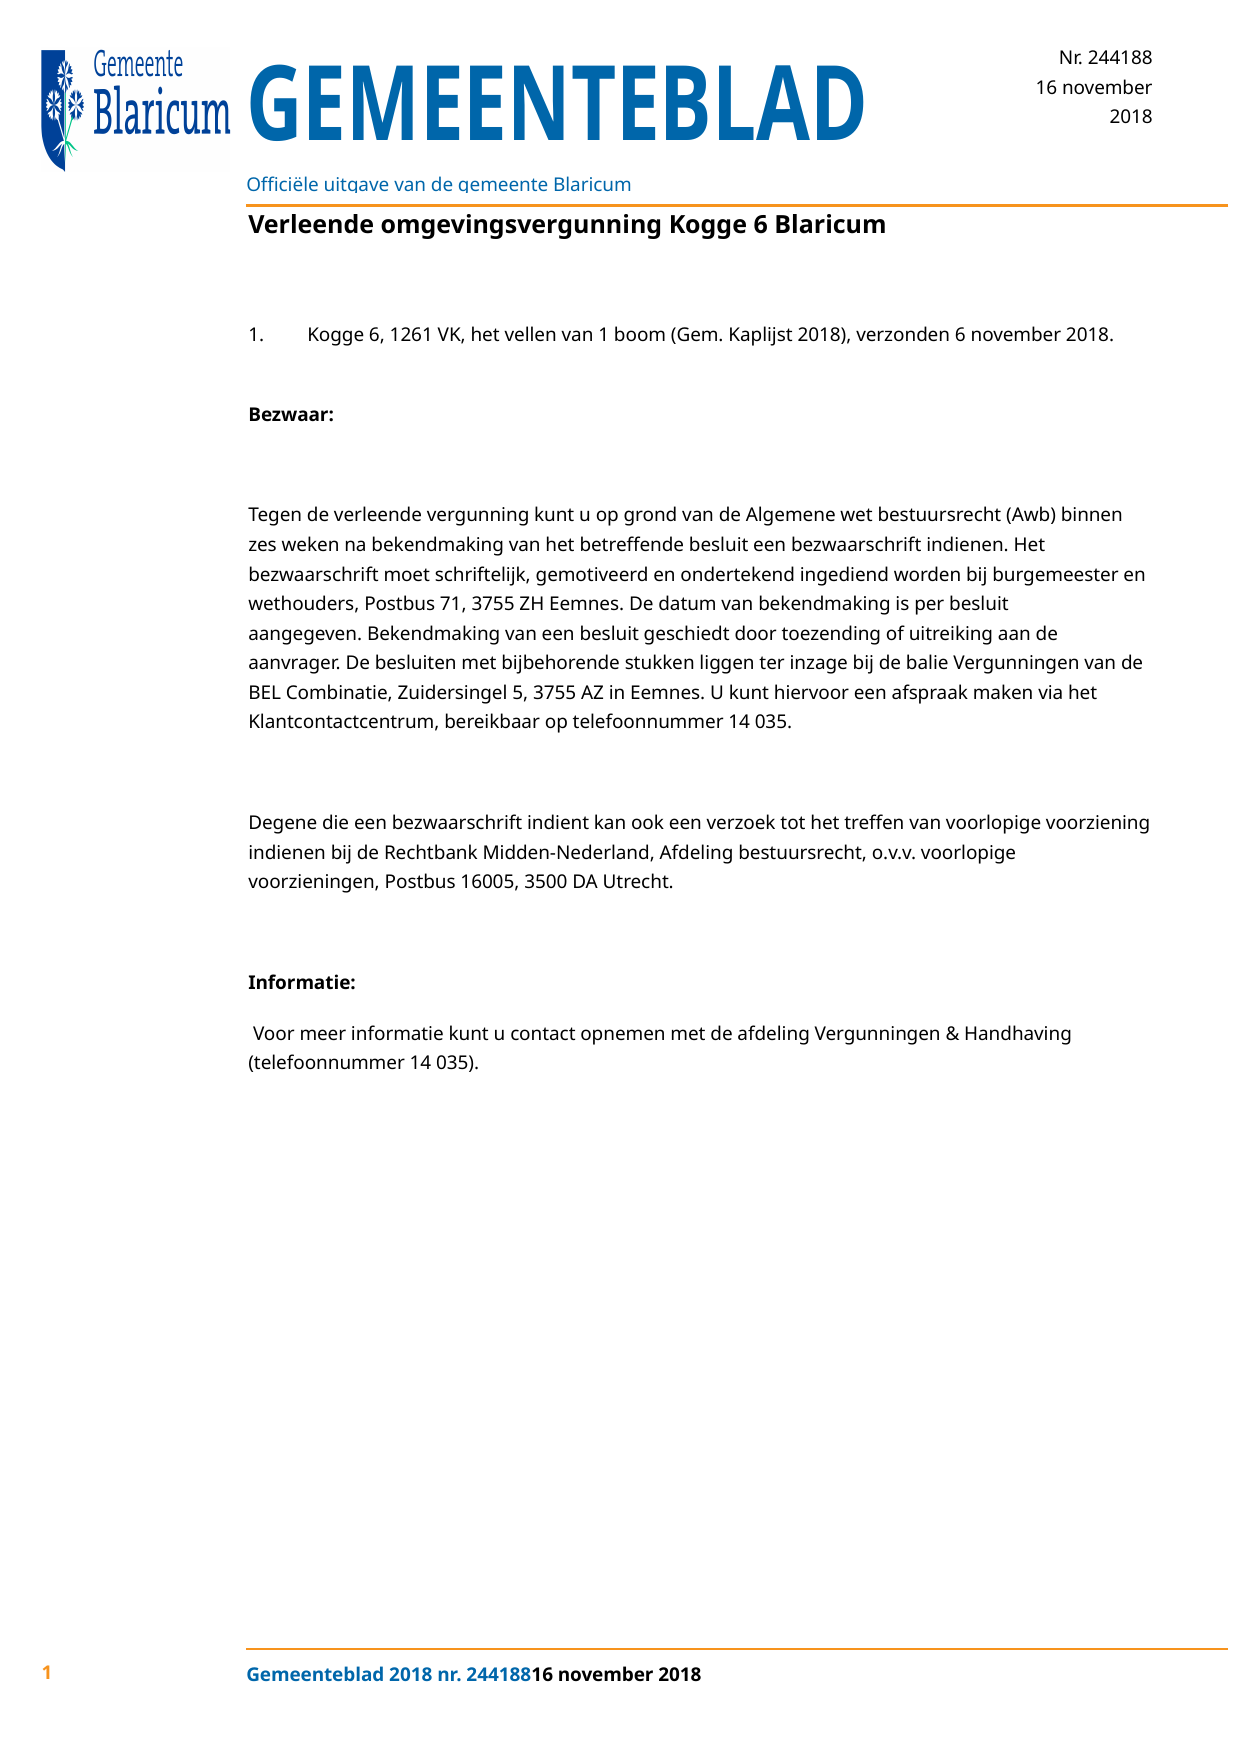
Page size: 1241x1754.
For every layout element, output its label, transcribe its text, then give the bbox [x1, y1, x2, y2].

text Degene die een bezwaarschrift indient kan ook een verzoek tot het treffen van voorlopige voorziening indienen bij de Rechtbank Midden-Nederland, Afdeling bestuursrecht, o.v.v. voorlopige voorzieningen, Postbus 16005, 3500 DA Utrecht. [248, 809, 1152, 894]
text Verleende omgevingsvergunning Kogge 6 Blaricum [248, 207, 1152, 241]
text Voor meer informatie kunt u contact opnemen met de afdeling Vergunningen & Handhaving (telefoonnummer 14 035). [248, 1020, 1152, 1075]
text Tegen de verleende vergunning kunt u op grond van de Algemene wet bestuursrecht (Awb) binnen zes weken na bekendmaking van het betreffende besluit een bezwaarschrift indienen. Het bezwaarschrift moet schriftelijk, gemotiveerd en ondertekend ingediend worden bij burgemeester en wethouders, Postbus 71, 3755 ZH Eemnes. De datum van bekendmaking is per besluit aangegeven. Bekendmaking van een besluit geschiedt door toezending of uitreiking aan de aanvrager. De besluiten met bijbehorende stukken liggen ter inzage bij de balie Vergunningen van de BEL Combinatie, Zuidersingel 5, 3755 AZ in Eemnes. U kunt hiervoor een afspraak maken via het Klantcontactcentrum, bereikbaar op telefoonnummer 14 035. [248, 502, 1152, 734]
text Bezwaar: [248, 401, 1152, 426]
list Kogge 6, 1261 VK, het vellen van 1 boom (Gem. Kaplijst 2018), verzonden 6 november 2018. [248, 321, 1152, 346]
picture [41, 47, 231, 172]
text Informatie: [248, 969, 1152, 995]
